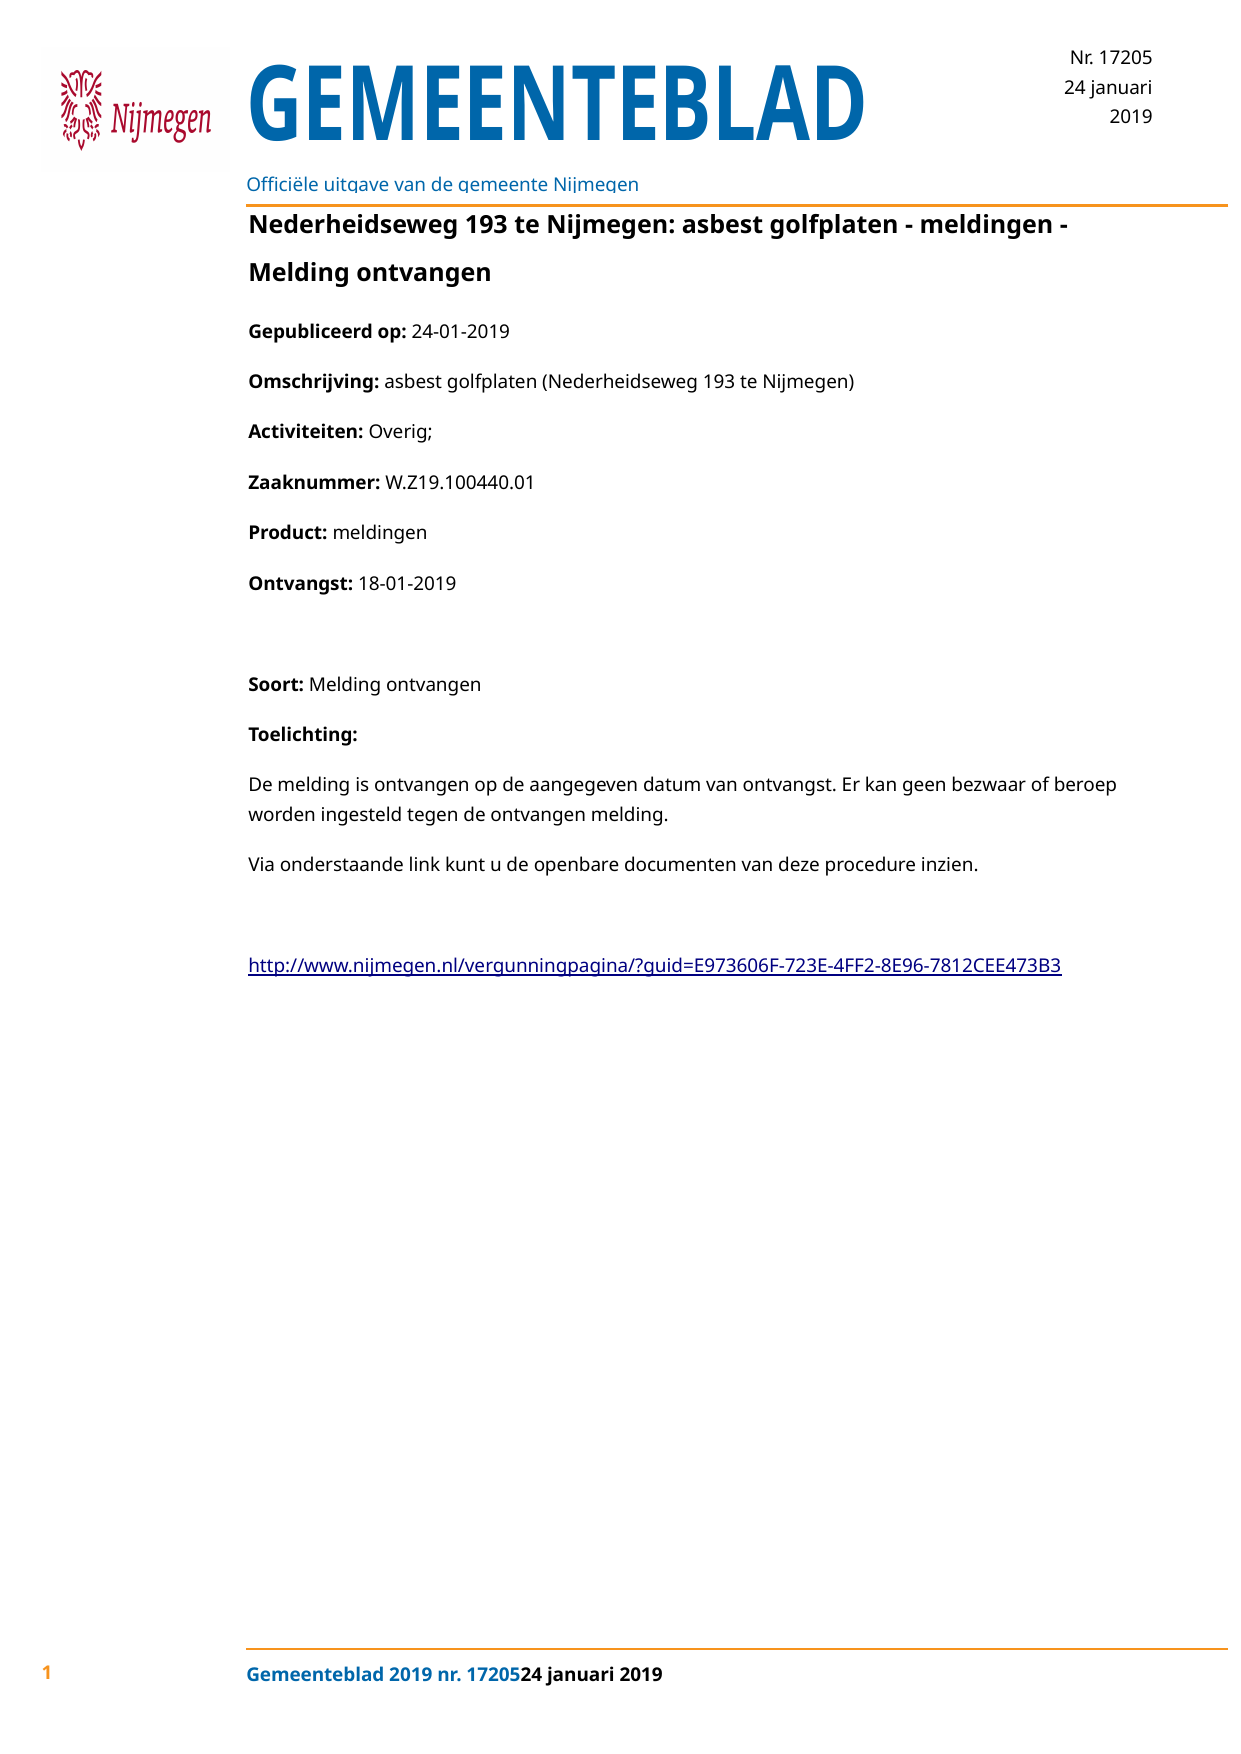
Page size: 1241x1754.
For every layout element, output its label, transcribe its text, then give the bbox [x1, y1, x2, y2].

text Soort: Melding ontvangen [248, 671, 1152, 697]
text Zaaknummer: W.Z19.100440.01 [248, 469, 1152, 495]
text Via onderstaande link kunt u de openbare documenten van deze procedure inzien. [248, 852, 1152, 877]
text http://www.nijmegen.nl/vergunningpagina/?guid=E973606F-723E-4FF2-8E96-7812CEE473B3 [248, 952, 1152, 978]
text Omschrijving: asbest golfplaten (Nederheidseweg 193 te Nijmegen) [248, 368, 1152, 394]
text De melding is ontvangen op de aangegeven datum van ontvangst. Er kan geen bezwaar of beroep worden ingesteld tegen de ontvangen melding. [248, 772, 1152, 827]
text Activiteiten: Overig; [248, 419, 1152, 444]
text Nederheidseweg 193 te Nijmegen: asbest golfplaten - meldingen - Melding ontvangen [248, 207, 1152, 288]
text Product: meldingen [248, 519, 1152, 545]
text Ontvangst: 18-01-2019 [248, 570, 1152, 596]
picture [41, 47, 231, 172]
text Toelichting: [248, 721, 1152, 747]
text Gepubliceerd op: 24-01-2019 [248, 318, 1152, 344]
